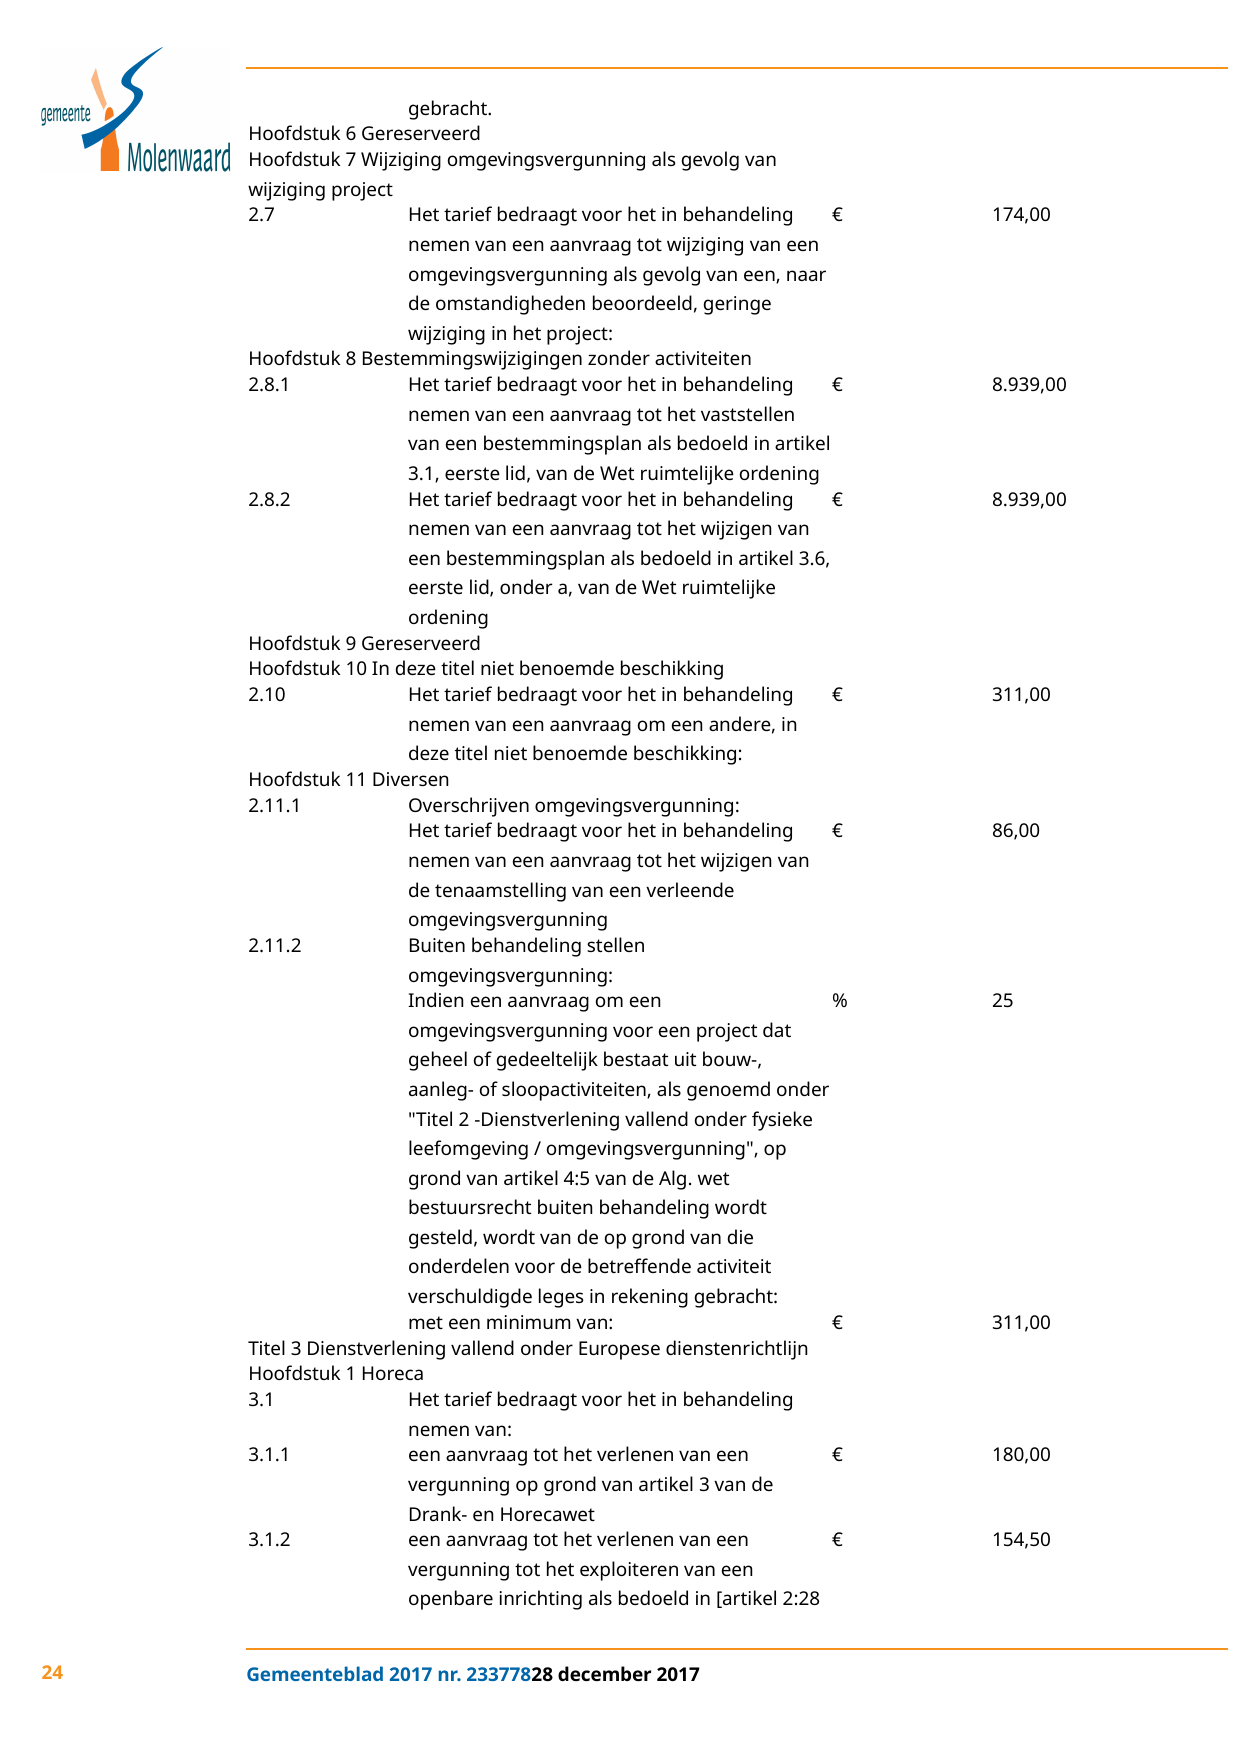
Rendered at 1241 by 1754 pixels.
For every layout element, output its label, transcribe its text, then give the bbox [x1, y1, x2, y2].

table_cell een aanvraag tot het verlenen van een vergunning tot het exploiteren van een openbare inrichting als bedoeld in [artikel 2:28 [408, 1526, 832, 1611]
table_cell Het tarief bedraagt voor het in behandeling nemen van een aanvraag tot het wijzigen van een bestemmingsplan als bedoeld in artikel 3.6, eerste lid, onder a, van de Wet ruimtelijke ordening [408, 486, 832, 630]
table_cell een aanvraag tot het verlenen van een vergunning op grond van artikel 3 van de Drank- en Horecawet [408, 1442, 832, 1526]
table_cell 2.11.2 [248, 932, 408, 987]
table_cell [248, 988, 408, 1309]
table_cell [832, 792, 992, 818]
table_cell Indien een aanvraag om een omgevingsvergunning voor een project dat geheel of gedeeltelijk bestaat uit bouw-, aanleg- of sloopactiviteiten, als genoemd onder "Titel 2 -Dienstverlening vallend onder fysieke leefomgeving / omgevingsvergunning", op grond van artikel 4:5 van de Alg. wet bestuursrecht buiten behandeling wordt gesteld, wordt van de op grond van die onderdelen voor de betreffende activiteit verschuldigde leges in rekening gebracht: [408, 988, 832, 1309]
table_cell Hoofdstuk 7 Wijziging omgevingsvergunning als gevolg van wijziging project [248, 146, 832, 202]
table_cell [992, 121, 1152, 146]
table_cell 2.8.2 [248, 486, 408, 630]
table_cell Het tarief bedraagt voor het in behandeling nemen van een aanvraag tot het wijzigen van de tenaamstelling van een verleende omgevingsvergunning [408, 818, 832, 932]
table_cell [832, 1386, 992, 1442]
table_cell Overschrijven omgevingsvergunning: [408, 792, 832, 818]
picture [41, 47, 231, 172]
table_cell Hoofdstuk 10 In deze titel niet benoemde beschikking [248, 656, 832, 681]
table_cell Hoofdstuk 9 Gereserveerd [248, 630, 832, 656]
table_cell 154,50 [992, 1526, 1152, 1611]
table_cell € [832, 1526, 992, 1611]
table_cell [992, 346, 1152, 371]
table_cell 180,00 [992, 1442, 1152, 1526]
table_cell gebracht. [408, 95, 832, 121]
table_cell Hoofdstuk 1 Horeca [248, 1361, 832, 1386]
table_cell [992, 1386, 1152, 1442]
table_cell [832, 656, 992, 681]
table_cell [992, 1361, 1152, 1386]
table_cell [992, 1335, 1152, 1361]
table_cell Het tarief bedraagt voor het in behandeling nemen van een aanvraag tot het vaststellen van een bestemmingsplan als bedoeld in artikel 3.1, eerste lid, van de Wet ruimtelijke ordening [408, 371, 832, 486]
table_cell Hoofdstuk 8 Bestemmingswijzigingen zonder activiteiten [248, 346, 832, 371]
table_cell 311,00 [992, 681, 1152, 766]
table_cell 3.1.2 [248, 1526, 408, 1611]
table_cell [992, 656, 1152, 681]
table_cell [832, 766, 992, 792]
table_cell [248, 1309, 408, 1335]
table_cell € [832, 202, 992, 346]
table_cell € [832, 1442, 992, 1526]
table_cell Hoofdstuk 6 Gereserveerd [248, 121, 832, 146]
table_cell € [832, 1309, 992, 1335]
table_cell € [832, 818, 992, 932]
table_cell [832, 146, 992, 202]
table_cell Het tarief bedraagt voor het in behandeling nemen van een aanvraag tot wijziging van een omgevingsvergunning als gevolg van een, naar de omstandigheden beoordeeld, geringe wijziging in het project: [408, 202, 832, 346]
table_cell 2.11.1 [248, 792, 408, 818]
table_cell [832, 1335, 992, 1361]
table_cell Het tarief bedraagt voor het in behandeling nemen van een aanvraag om een andere, in deze titel niet benoemde beschikking: [408, 681, 832, 766]
table_cell Buiten behandeling stellen omgevingsvergunning: [408, 932, 832, 987]
table_cell 311,00 [992, 1309, 1152, 1335]
table_cell 8.939,00 [992, 486, 1152, 630]
table_cell [832, 630, 992, 656]
table_cell [832, 121, 992, 146]
table_cell [992, 792, 1152, 818]
table_cell met een minimum van: [408, 1309, 832, 1335]
table_cell [992, 146, 1152, 202]
table_cell 86,00 [992, 818, 1152, 932]
table_cell [832, 1361, 992, 1386]
table_cell [992, 932, 1152, 987]
table_cell 3.1 [248, 1386, 408, 1442]
table_cell 174,00 [992, 202, 1152, 346]
table_cell 8.939,00 [992, 371, 1152, 486]
table_cell [992, 630, 1152, 656]
table_cell Titel 3 Dienstverlening vallend onder Europese dienstenrichtlijn [248, 1335, 832, 1361]
table_cell % [832, 988, 992, 1309]
table_cell 2.10 [248, 681, 408, 766]
table_cell [832, 95, 992, 121]
table_cell [832, 932, 992, 987]
table_cell [832, 346, 992, 371]
table_cell € [832, 681, 992, 766]
table_cell 2.7 [248, 202, 408, 346]
table_cell [248, 95, 408, 121]
table_cell € [832, 371, 992, 486]
table_cell 3.1.1 [248, 1442, 408, 1526]
table_cell 25 [992, 988, 1152, 1309]
table_cell Hoofdstuk 11 Diversen [248, 766, 832, 792]
table_cell Het tarief bedraagt voor het in behandeling nemen van: [408, 1386, 832, 1442]
table_cell [992, 95, 1152, 121]
table_cell 2.8.1 [248, 371, 408, 486]
table_cell [248, 818, 408, 932]
table_cell € [832, 486, 992, 630]
table_cell [992, 766, 1152, 792]
